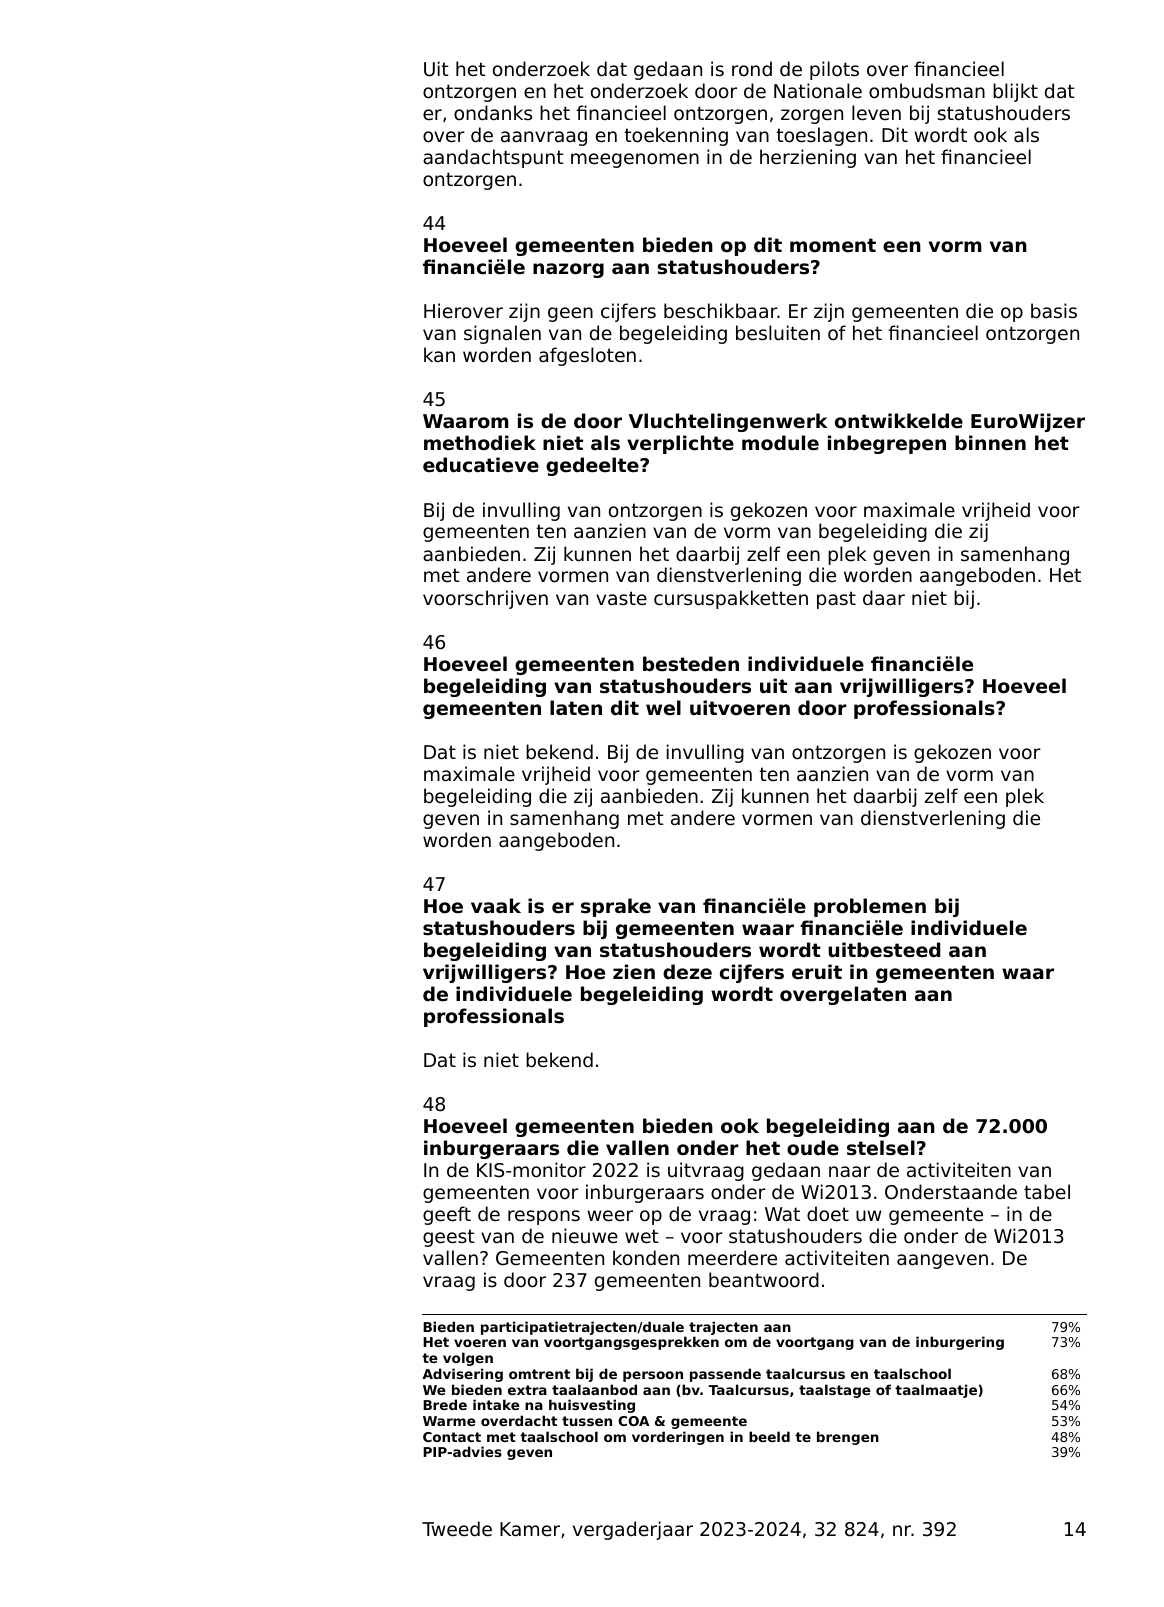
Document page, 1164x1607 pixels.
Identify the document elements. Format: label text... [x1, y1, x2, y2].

text Waarom is de door Vluchtelingenwerk ontwikkelde EuroWijzer methodiek niet als verplichte module inbegrepen binnen het educatieve gedeelte? [422, 411, 1087, 477]
text Uit het onderzoek dat gedaan is rond de pilots over financieel ontzorgen en het onderzoek door de Nationale ombudsman blijkt dat er, ondanks het financieel ontzorgen, zorgen leven bij statushouders over de aanvraag en toekenning van toeslagen. Dit wordt ook als aandachtspunt meegenomen in de herziening van het financieel ontzorgen. [422, 59, 1087, 191]
table_cell 54% [1009, 1398, 1087, 1414]
text 47 [422, 874, 1087, 896]
table_cell We bieden extra taalaanbod aan (bv. Taalcursus, taalstage of taalmaatje) [422, 1382, 1009, 1398]
text Hoeveel gemeenten bieden ook begeleiding aan de 72.000 inburgeraars die vallen onder het oude stelsel? [422, 1116, 1087, 1160]
text 48 [422, 1094, 1087, 1116]
table_cell 66% [1009, 1382, 1087, 1398]
text Hoeveel gemeenten bieden op dit moment een vorm van financiële nazorg aan statushouders? [422, 235, 1087, 279]
text 44 [422, 213, 1087, 235]
table_cell 48% [1009, 1430, 1087, 1445]
text 45 [422, 389, 1087, 411]
text Hoeveel gemeenten besteden individuele financiële begeleiding van statushouders uit aan vrijwilligers? Hoeveel gemeenten laten dit wel uitvoeren door professionals? [422, 653, 1087, 719]
text In de KIS-monitor 2022 is uitvraag gedaan naar de activiteiten van gemeenten voor inburgeraars onder de Wi2013. Onderstaande tabel geeft de respons weer op de vraag: Wat doet uw gemeente – in de geest van de nieuwe wet – voor statushouders die onder de Wi2013 vallen? Gemeenten konden meerdere activiteiten aangeven. De vraag is door 237 gemeenten beantwoord. [422, 1160, 1087, 1292]
table_cell Warme overdacht tussen COA & gemeente [422, 1414, 1009, 1429]
table_header 79% [1009, 1315, 1087, 1335]
table_cell 39% [1009, 1445, 1087, 1461]
table_cell Het voeren van voortgangsgesprekken om de voortgang van de inburgering te volgen [422, 1335, 1009, 1367]
table_header Bieden participatietrajecten/duale trajecten aan [422, 1315, 1009, 1335]
text Hoe vaak is er sprake van financiële problemen bij statushouders bij gemeenten waar financiële individuele begeleiding van statushouders wordt uitbesteed aan vrijwilligers? Hoe zien deze cijfers eruit in gemeenten waar de individuele begeleiding wordt overgelaten aan professionals [422, 896, 1087, 1028]
table_cell 68% [1009, 1367, 1087, 1382]
text Dat is niet bekend. [422, 1050, 1087, 1072]
table_cell PIP-advies geven [422, 1445, 1009, 1461]
text Dat is niet bekend. Bij de invulling van ontzorgen is gekozen voor maximale vrijheid voor gemeenten ten aanzien van de vorm van begeleiding die zij aanbieden. Zij kunnen het daarbij zelf een plek geven in samenhang met andere vormen van dienstverlening die worden aangeboden. [422, 742, 1087, 852]
text Bij de invulling van ontzorgen is gekozen voor maximale vrijheid voor gemeenten ten aanzien van de vorm van begeleiding die zij aanbieden. Zij kunnen het daarbij zelf een plek geven in samenhang met andere vormen van dienstverlening die worden aangeboden. Het voorschrijven van vaste cursuspakketten past daar niet bij. [422, 499, 1087, 609]
table_cell Contact met taalschool om vorderingen in beeld te brengen [422, 1430, 1009, 1445]
text Hierover zijn geen cijfers beschikbaar. Er zijn gemeenten die op basis van signalen van de begeleiding besluiten of het financieel ontzorgen kan worden afgesloten. [422, 301, 1087, 367]
table_cell Advisering omtrent bij de persoon passende taalcursus en taalschool [422, 1367, 1009, 1382]
table_cell 73% [1009, 1335, 1087, 1367]
text 46 [422, 632, 1087, 653]
table_cell Brede intake na huisvesting [422, 1398, 1009, 1414]
table_cell 53% [1009, 1414, 1087, 1429]
